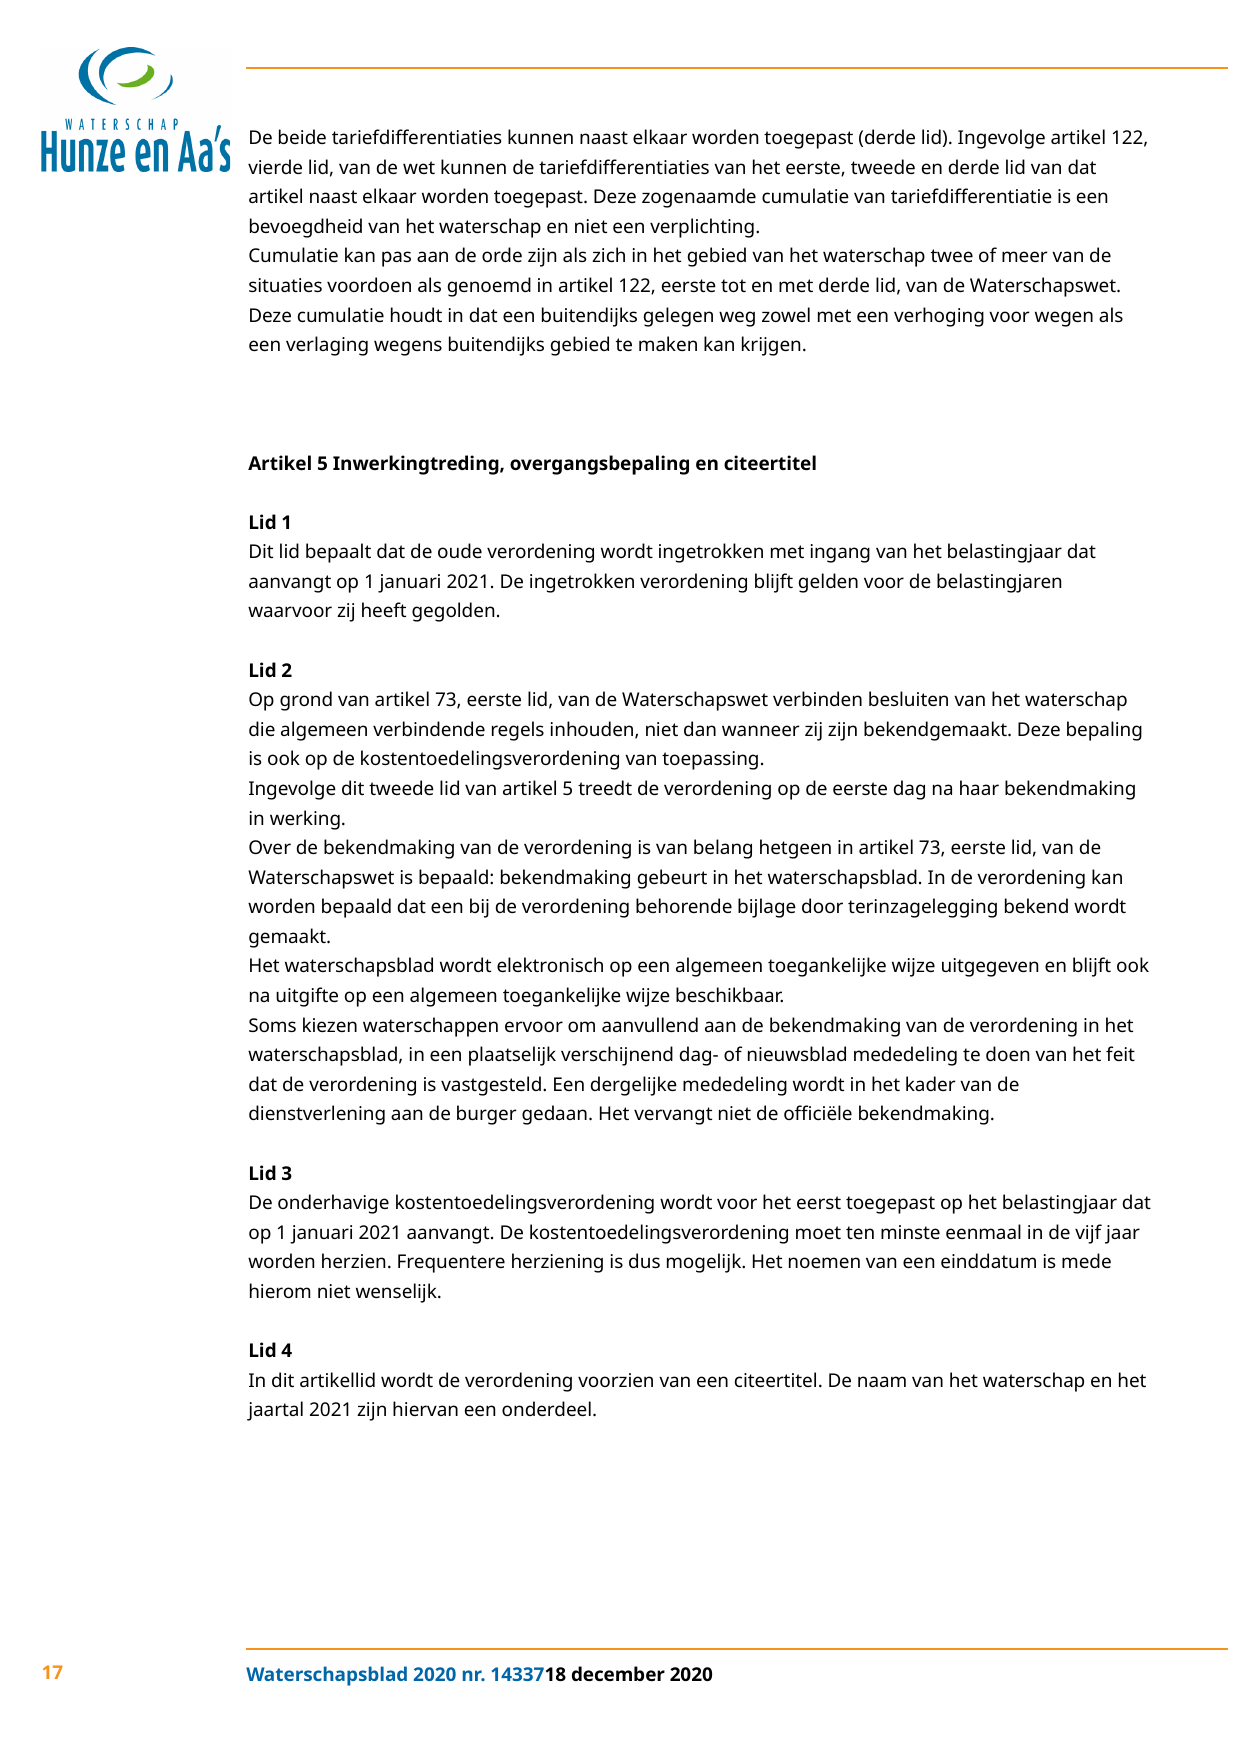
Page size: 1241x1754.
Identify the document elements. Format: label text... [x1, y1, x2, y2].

text Over de bekendmaking van de verordening is van belang hetgeen in artikel 73, eerste lid, van de Waterschapswet is bepaald: bekendmaking gebeurt in het waterschapsblad. In de verordening kan worden bepaald dat een bij de verordening behorende bijlage door terinzagelegging bekend wordt gemaakt. [248, 834, 1152, 949]
text Dit lid bepaalt dat de oude verordening wordt ingetrokken met ingang van het belastingjaar dat aanvangt op 1 januari 2021. De ingetrokken verordening blijft gelden voor de belastingjaren waarvoor zij heeft gegolden. [248, 538, 1152, 623]
text In dit artikellid wordt de verordening voorzien van een citeertitel. De naam van het waterschap en het jaartal 2021 zijn hiervan een onderdeel. [248, 1367, 1152, 1422]
text Lid 4 [248, 1337, 1152, 1363]
picture [183, 163, 191, 172]
text Cumulatie kan pas aan de orde zijn als zich in het gebied van het waterschap twee of meer van de situaties voordoen als genoemd in artikel 122, eerste tot en met derde lid, van de Waterschapswet. Deze cumulatie houdt in dat een buitendijks gelegen weg zowel met een verhoging voor wegen als een verlaging wegens buitendijks gebied te maken kan krijgen. [248, 243, 1152, 357]
text Lid 3 [248, 1160, 1152, 1186]
text Artikel 5 Inwerkingtreding, overgangsbepaling en citeertitel [248, 450, 1152, 476]
text De onderhavige kostentoedelingsverordening wordt voor het eerst toegepast op het belastingjaar dat op 1 januari 2021 aanvangt. De kostentoedelingsverordening moet ten minste eenmaal in de vijf jaar worden herzien. Frequentere herziening is dus mogelijk. Het noemen van een einddatum is mede hierom niet wenselijk. [248, 1189, 1152, 1304]
text Op grond van artikel 73, eerste lid, van de Waterschapswet verbinden besluiten van het waterschap die algemeen verbindende regels inhouden, niet dan wanneer zij zijn bekendgemaakt. Deze bepaling is ook op de kostentoedelingsverordening van toepassing. [248, 686, 1152, 771]
text Het waterschapsblad wordt elektronisch op een algemeen toegankelijke wijze uitgegeven en blijft ook na uitgifte op een algemeen toegankelijke wijze beschikbaar. [248, 953, 1152, 1008]
picture [226, 145, 231, 156]
text Lid 1 [248, 509, 1152, 535]
text Lid 2 [248, 657, 1152, 683]
text De beide tariefdifferentiaties kunnen naast elkaar worden toegepast (derde lid). Ingevolge artikel 122, vierde lid, van de wet kunnen de tariefdifferentiaties van het eerste, tweede en derde lid van dat artikel naast elkaar worden toegepast. Deze zogenaamde cumulatie van tariefdifferentiatie is een bevoegdheid van het waterschap en niet een verplichting. [248, 124, 1152, 239]
text Ingevolge dit tweede lid van artikel 5 treedt de verordening op de eerste dag na haar bekendmaking in werking. [248, 775, 1152, 831]
picture [47, 154, 51, 172]
text Soms kiezen waterschappen ervoor om aanvullend aan de bekendmaking van de verordening in het waterschapsblad, in een plaatselijk verschijnend dag- of nieuwsblad mededeling te doen van het feit dat de verordening is vastgesteld. Een dergelijke mededeling wordt in het kader van de dienstverlening aan de burger gedaan. Het vervangt niet de officiële bekendmaking. [248, 1012, 1152, 1126]
picture [41, 47, 231, 172]
